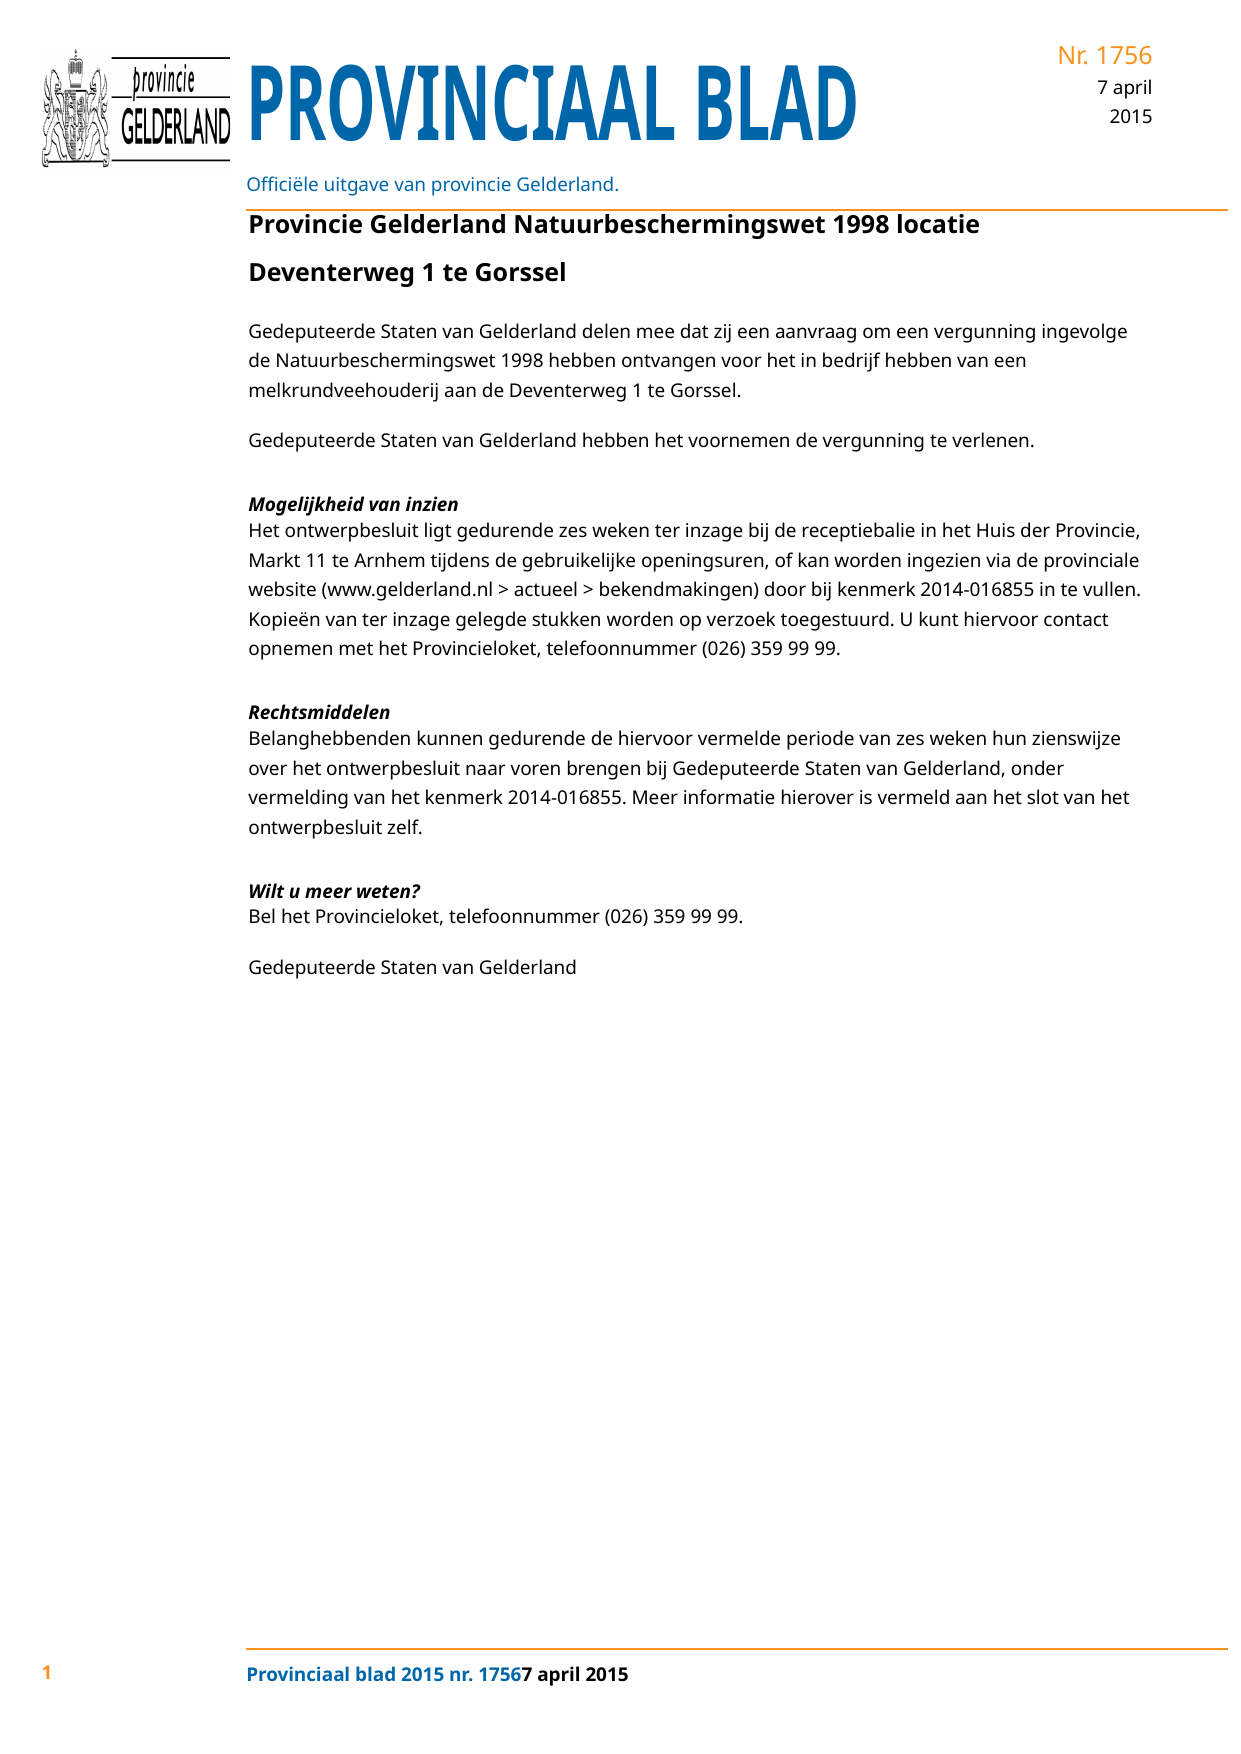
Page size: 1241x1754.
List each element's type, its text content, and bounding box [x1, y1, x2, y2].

text Gedeputeerde Staten van Gelderland delen mee dat zij een aanvraag om een vergunning ingevolge de Natuurbeschermingswet 1998 hebben ontvangen voor het in bedrijf hebben van een melkrundveehouderij aan de Deventerweg 1 te Gorssel. [248, 318, 1152, 403]
text Gedeputeerde Staten van Gelderland hebben het voornemen de vergunning te verlenen. [248, 427, 1152, 453]
text Bel het Provincieloket, telefoonnummer (026) 359 99 99. [248, 904, 1152, 929]
text Wilt u meer weten? [248, 878, 1152, 904]
text Rechtsmiddelen [248, 699, 1152, 725]
text Belanghebbenden kunnen gedurende de hiervoor vermelde periode van zes weken hun zienswijze over het ontwerpbesluit naar voren brengen bij Gedeputeerde Staten van Gelderland, onder vermelding van het kenmerk 2014-016855. Meer informatie hierover is vermeld aan het slot van het ontwerpbesluit zelf. [248, 725, 1152, 840]
text Het ontwerpbesluit ligt gedurende zes weken ter inzage bij de receptiebalie in het Huis der Provincie, Markt 11 te Arnhem tijdens de gebruikelijke openingsuren, of kan worden ingezien via de provinciale website (www.gelderland.nl > actueel > bekendmakingen) door bij kenmerk 2014-016855 in te vullen. Kopieën van ter inzage gelegde stukken worden op verzoek toegestuurd. U kunt hiervoor contact opnemen met het Provincieloket, telefoonnummer (026) 359 99 99. [248, 517, 1152, 661]
text Provincie Gelderland Natuurbeschermingswet 1998 locatie Deventerweg 1 te Gorssel [248, 211, 1152, 288]
picture [41, 47, 231, 172]
text Mogelijkheid van inzien [248, 491, 1152, 517]
text Gedeputeerde Staten van Gelderland [248, 954, 1152, 980]
